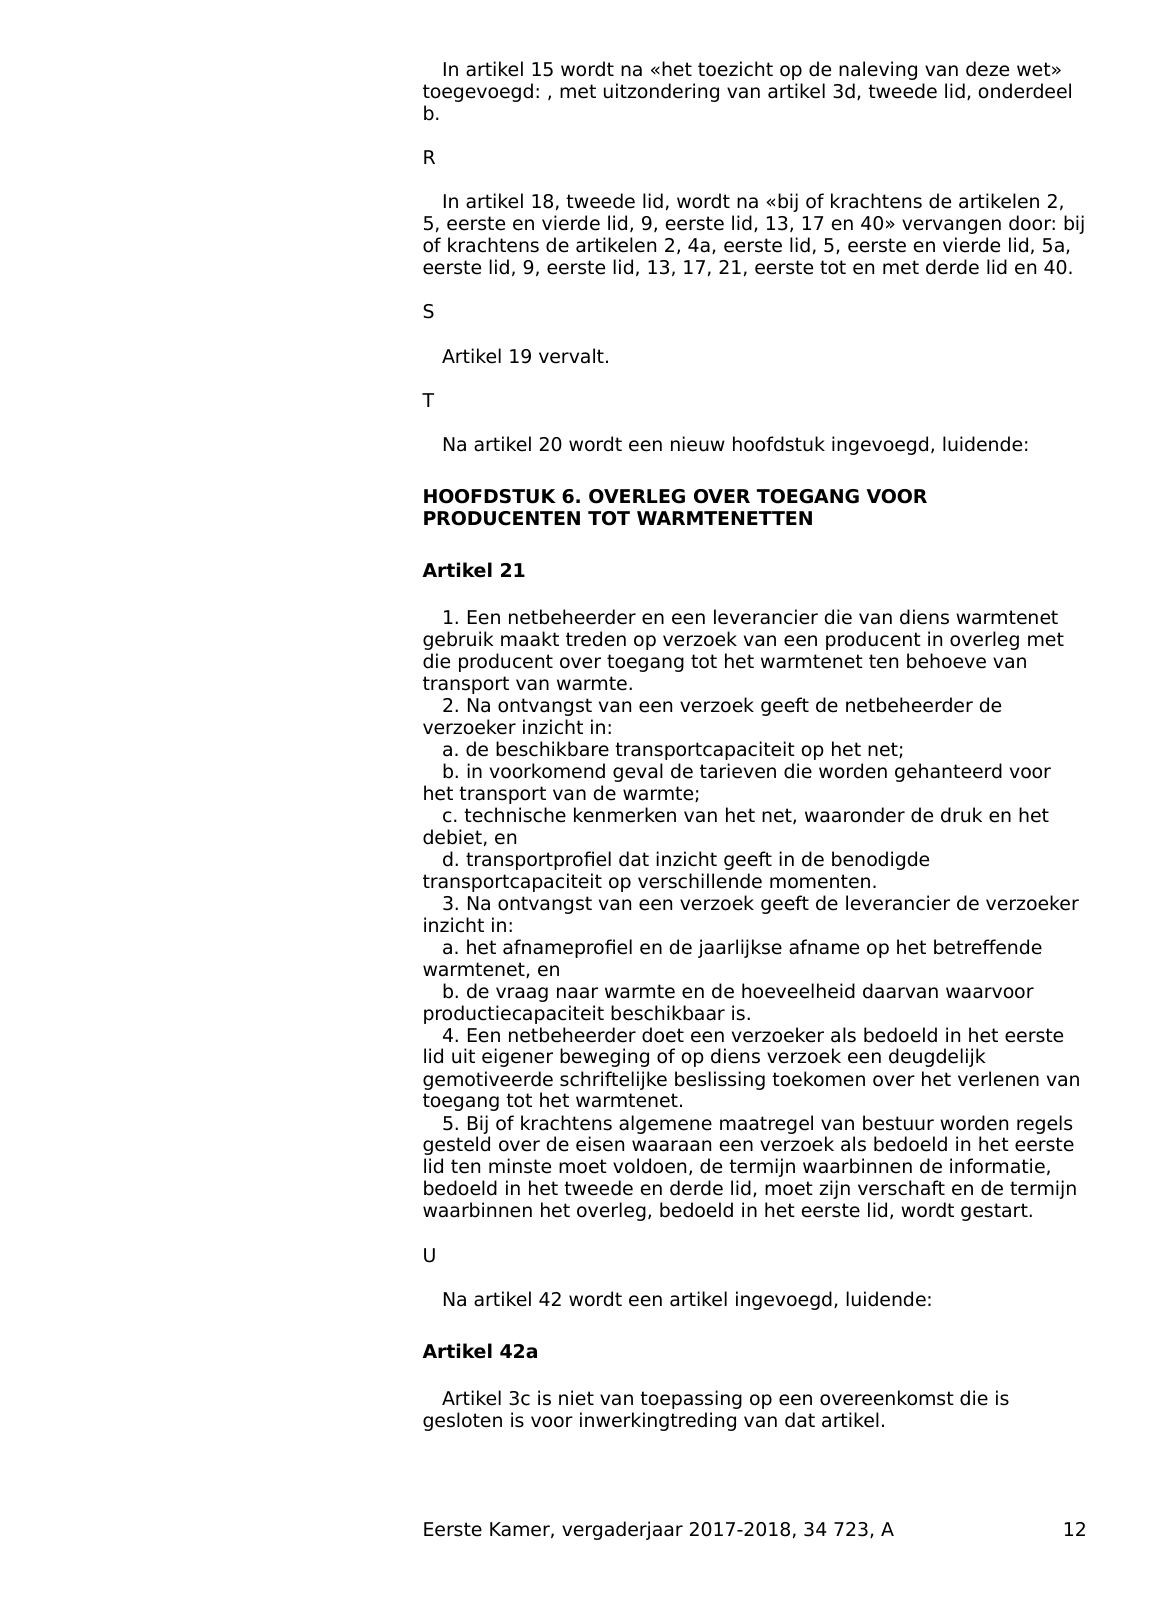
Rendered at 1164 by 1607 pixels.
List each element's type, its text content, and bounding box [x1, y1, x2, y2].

text Na artikel 20 wordt een nieuw hoofdstuk ingevoegd, luidende: [422, 434, 1087, 456]
text a. het afnameprofiel en de jaarlijkse afname op het betreffende warmtenet, en [422, 937, 1087, 981]
text Artikel 3c is niet van toepassing op een overeenkomst die is gesloten is voor inwerkingtreding van dat artikel. [422, 1388, 1087, 1432]
text a. de beschikbare transportcapaciteit op het net; [422, 739, 1087, 761]
text c. technische kenmerken van het net, waaronder de druk en het debiet, en [422, 805, 1087, 849]
text In artikel 15 wordt na «het toezicht op de naleving van deze wet» toegevoegd: , met uitzondering van artikel 3d, tweede lid, onderdeel b. [422, 59, 1087, 125]
text 5. Bij of krachtens algemene maatregel van bestuur worden regels gesteld over de eisen waaraan een verzoek als bedoeld in het eerste lid ten minste moet voldoen, de termijn waarbinnen de informatie, bedoeld in het tweede en derde lid, moet zijn verschaft en de termijn waarbinnen het overleg, bedoeld in het eerste lid, wordt gestart. [422, 1112, 1087, 1222]
text 2. Na ontvangst van een verzoek geeft de netbeheerder de verzoeker inzicht in: [422, 695, 1087, 739]
text T [422, 390, 1087, 412]
subtitle Artikel 42a [422, 1341, 1087, 1363]
text S [422, 301, 1087, 323]
subtitle Artikel 21 [422, 560, 1087, 582]
text 4. Een netbeheerder doet een verzoeker als bedoeld in het eerste lid uit eigener beweging of op diens verzoek een deugdelijk gemotiveerde schriftelijke beslissing toekomen over het verlenen van toegang tot het warmtenet. [422, 1024, 1087, 1112]
subtitle HOOFDSTUK 6. OVERLEG OVER TOEGANG VOOR PRODUCENTEN TOT WARMTENETTEN [422, 486, 1087, 530]
text Artikel 19 vervalt. [422, 346, 1087, 368]
text U [422, 1244, 1087, 1266]
text In artikel 18, tweede lid, wordt na «bij of krachtens de artikelen 2, 5, eerste en vierde lid, 9, eerste lid, 13, 17 en 40» vervangen door: bij of krachtens de artikelen 2, 4a, eerste lid, 5, eerste en vierde lid, 5a, eerste lid, 9, eerste lid, 13, 17, 21, eerste tot en met derde lid en 40. [422, 191, 1087, 279]
text 1. Een netbeheerder en een leverancier die van diens warmtenet gebruik maakt treden op verzoek van een producent in overleg met die producent over toegang tot het warmtenet ten behoeve van transport van warmte. [422, 607, 1087, 695]
text Na artikel 42 wordt een artikel ingevoegd, luidende: [422, 1289, 1087, 1311]
text R [422, 147, 1087, 169]
text b. de vraag naar warmte en de hoeveelheid daarvan waarvoor productiecapaciteit beschikbaar is. [422, 981, 1087, 1024]
text 3. Na ontvangst van een verzoek geeft de leverancier de verzoeker inzicht in: [422, 893, 1087, 937]
text d. transportprofiel dat inzicht geeft in de benodigde transportcapaciteit op verschillende momenten. [422, 849, 1087, 893]
text b. in voorkomend geval de tarieven die worden gehanteerd voor het transport van de warmte; [422, 761, 1087, 805]
